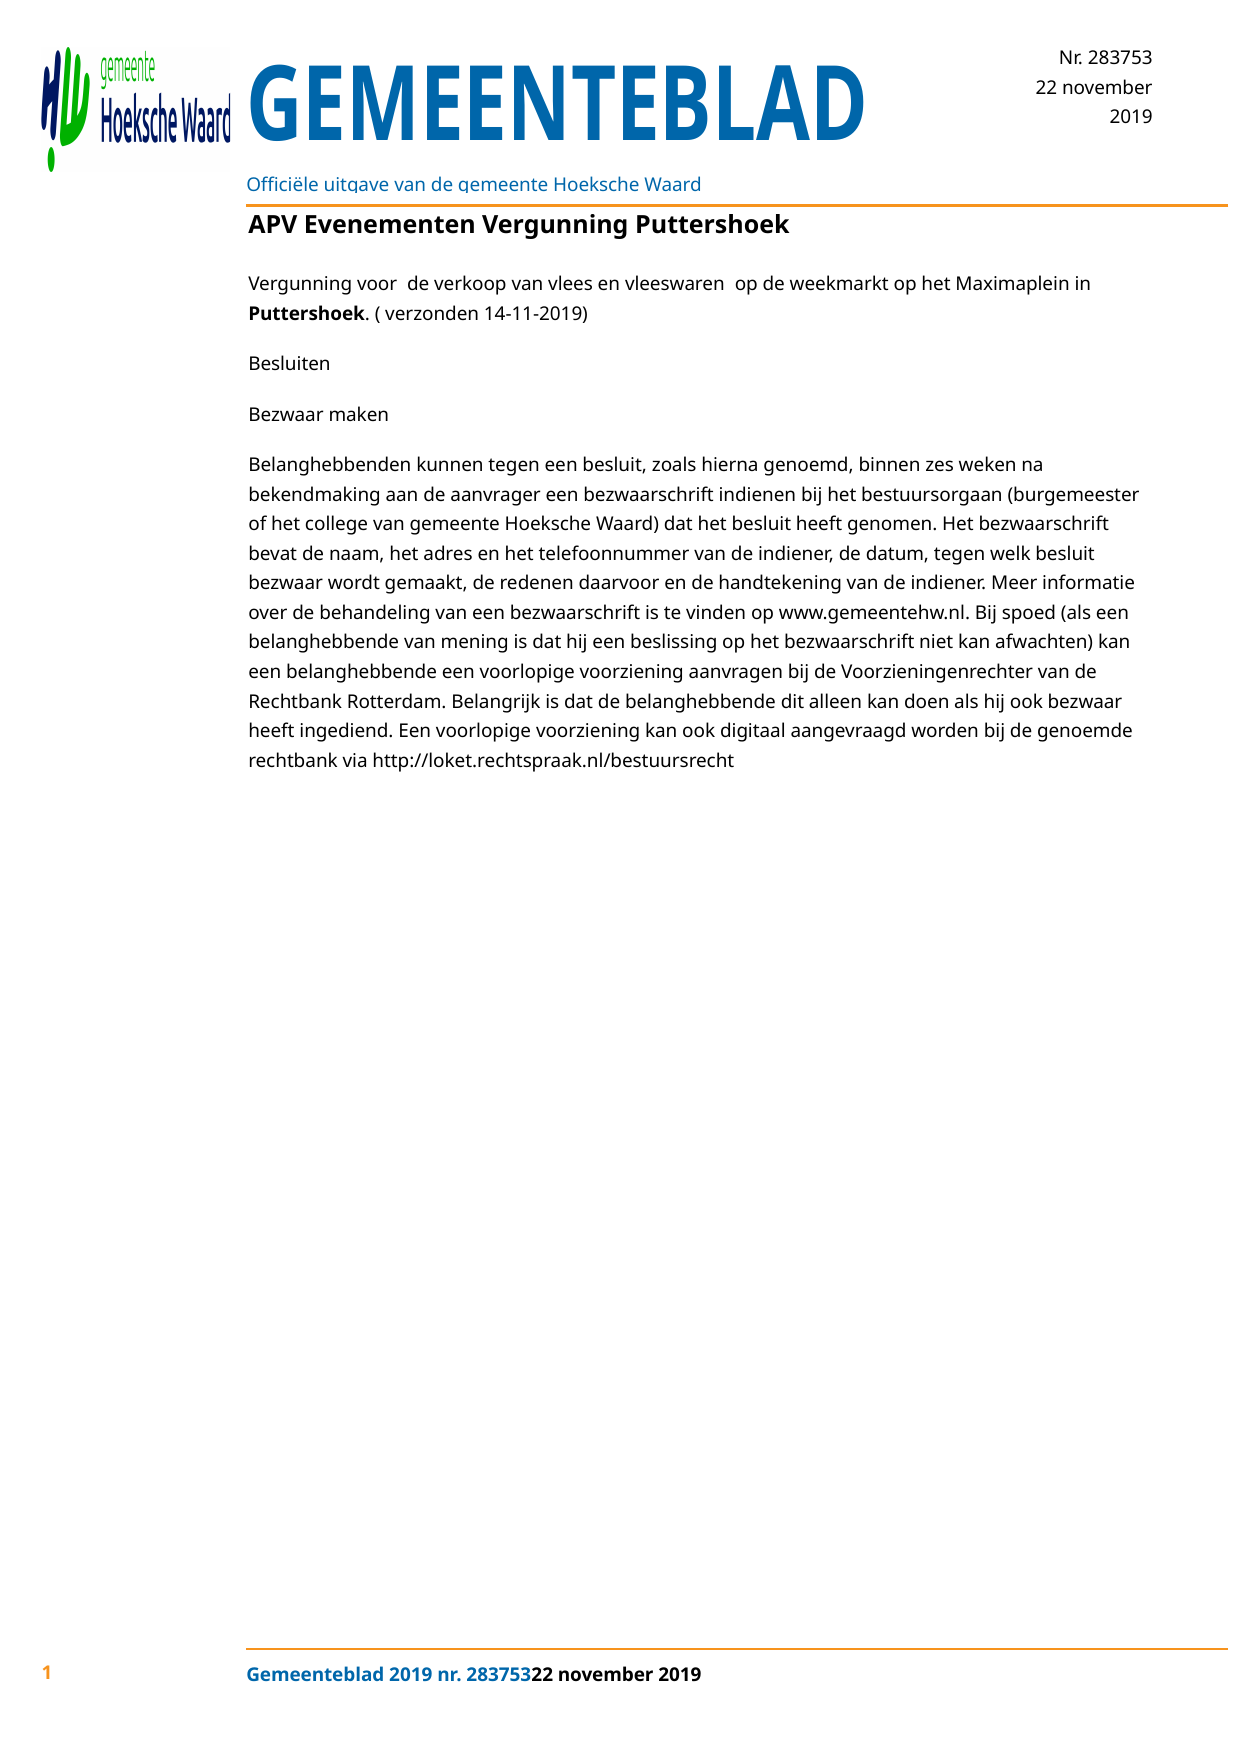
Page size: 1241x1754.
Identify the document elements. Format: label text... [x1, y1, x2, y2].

text Belanghebbenden kunnen tegen een besluit, zoals hierna genoemd, binnen zes weken na bekendmaking aan de aanvrager een bezwaarschrift indienen bij het bestuursorgaan (burgemeester of het college van gemeente Hoeksche Waard) dat het besluit heeft genomen. Het bezwaarschrift bevat de naam, het adres en het telefoonnummer van de indiener, de datum, tegen welk besluit bezwaar wordt gemaakt, de redenen daarvoor en de handtekening van de indiener. Meer informatie over de behandeling van een bezwaarschrift is te vinden op www.gemeentehw.nl. Bij spoed (als een belanghebbende van mening is dat hij een beslissing op het bezwaarschrift niet kan afwachten) kan een belanghebbende een voorlopige voorziening aanvragen bij de Voorzieningenrechter van de Rechtbank Rotterdam. Belangrijk is dat de belanghebbende dit alleen kan doen als hij ook bezwaar heeft ingediend. Een voorlopige voorziening kan ook digitaal aangevraagd worden bij de genoemde rechtbank via http://loket.rechtspraak.nl/bestuursrecht [248, 451, 1152, 773]
text Bezwaar maken [248, 401, 1152, 426]
text Vergunning voor de verkoop van vlees en vleeswaren op de weekmarkt op het Maximaplein in Puttershoek. ( verzonden 14-11-2019) [248, 270, 1152, 326]
text Besluiten [248, 350, 1152, 376]
picture [41, 47, 231, 172]
text APV Evenementen Vergunning Puttershoek [248, 207, 1152, 241]
